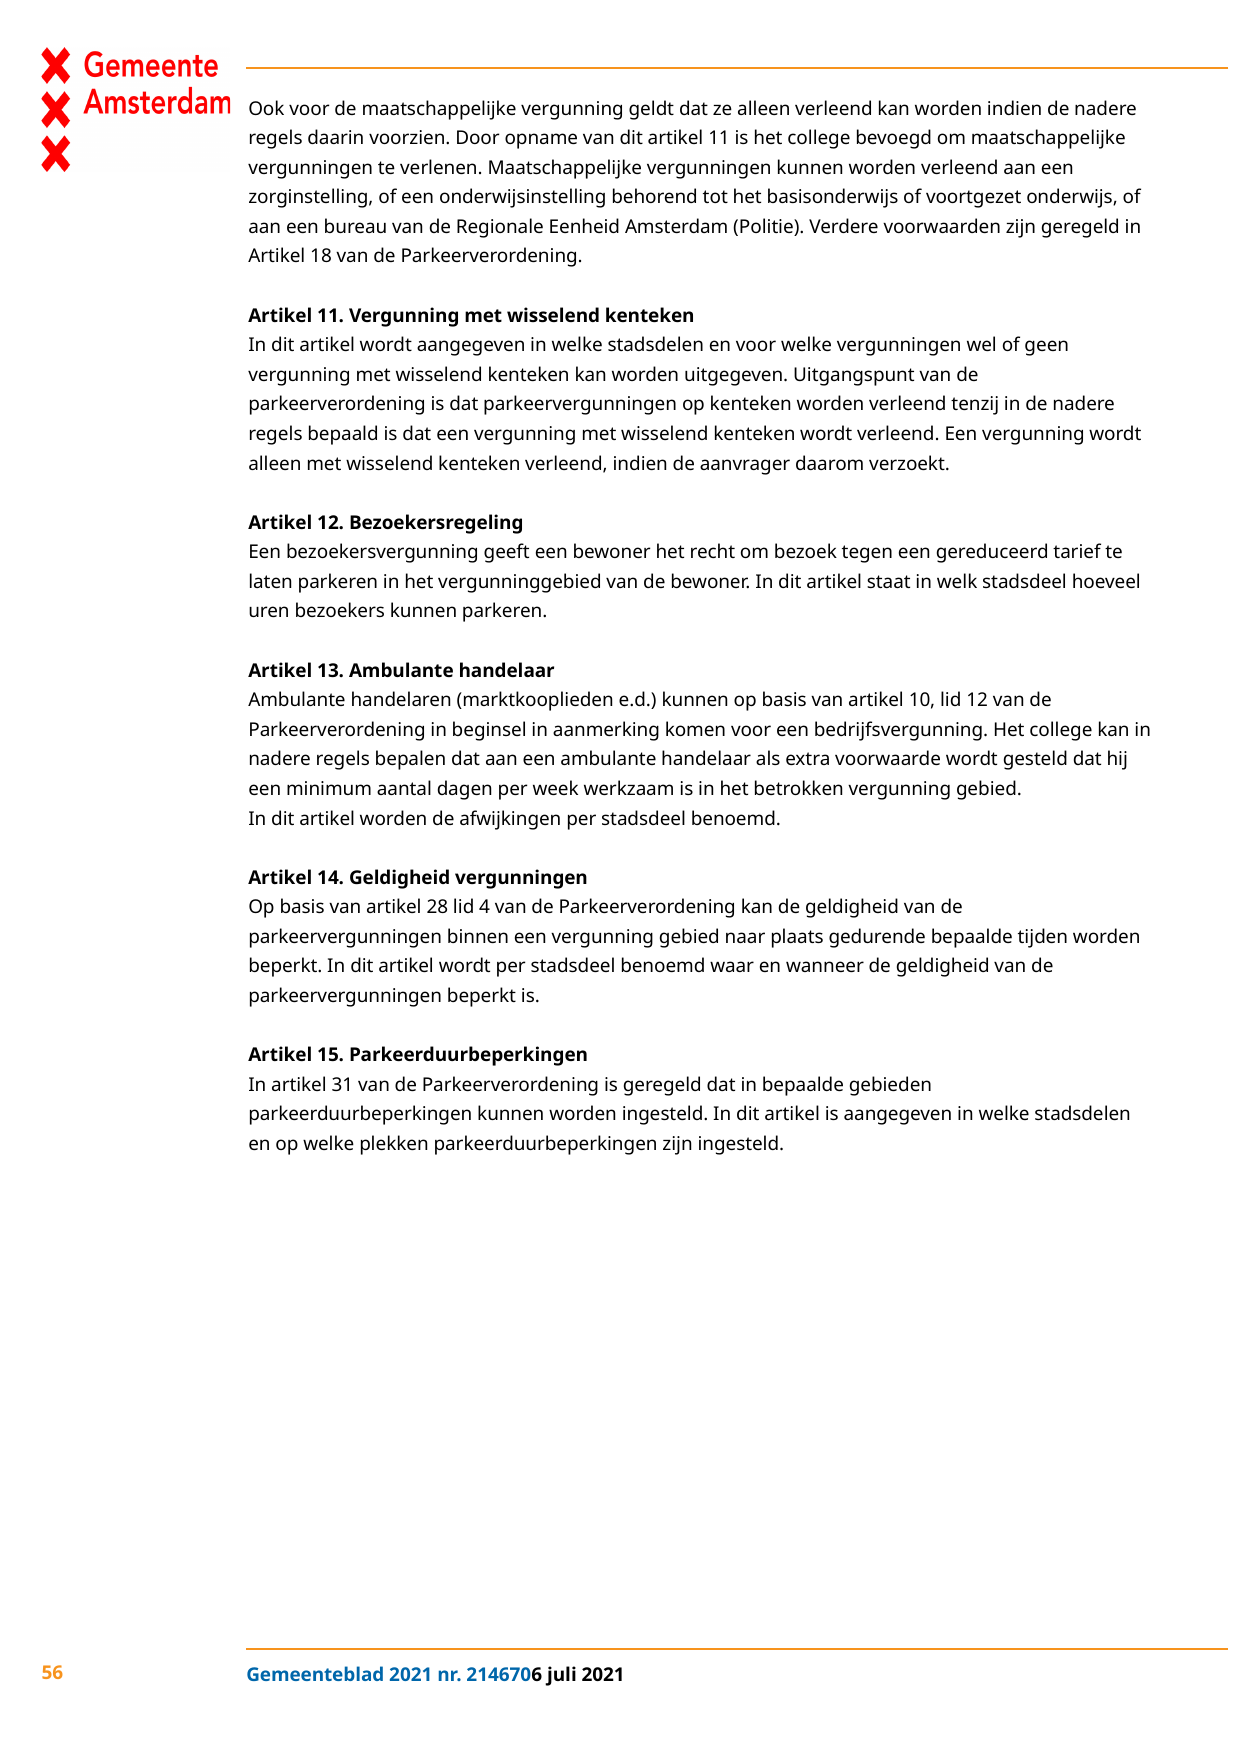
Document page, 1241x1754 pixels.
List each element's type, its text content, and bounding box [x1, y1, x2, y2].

text Een bezoekersvergunning geeft een bewoner het recht om bezoek tegen een gereduceerd tarief te laten parkeren in het vergunninggebied van de bewoner. In dit artikel staat in welk stadsdeel hoeveel uren bezoekers kunnen parkeren. [248, 538, 1152, 623]
text Artikel 14. Geldigheid vergunningen [248, 864, 1152, 890]
text Ook voor de maatschappelijke vergunning geldt dat ze alleen verleend kan worden indien de nadere regels daarin voorzien. Door opname van dit artikel 11 is het college bevoegd om maatschappelijke vergunningen te verlenen. Maatschappelijke vergunningen kunnen worden verleend aan een zorginstelling, of een onderwijsinstelling behorend tot het basisonderwijs of voortgezet onderwijs, of aan een bureau van de Regionale Eenheid Amsterdam (Politie). Verdere voorwaarden zijn geregeld in Artikel 18 van de Parkeerverordening. [248, 95, 1152, 268]
text Ambulante handelaren (marktkooplieden e.d.) kunnen op basis van artikel 10, lid 12 van de Parkeerverordening in beginsel in aanmerking komen voor een bedrijfsvergunning. Het college kan in nadere regels bepalen dat aan een ambulante handelaar als extra voorwaarde wordt gesteld dat hij een minimum aantal dagen per week werkzaam is in het betrokken vergunning gebied. [248, 686, 1152, 801]
text Artikel 11. Vergunning met wisselend kenteken [248, 302, 1152, 328]
text Op basis van artikel 28 lid 4 van de Parkeerverordening kan de geldigheid van de parkeervergunningen binnen een vergunning gebied naar plaats gedurende bepaalde tijden worden beperkt. In dit artikel wordt per stadsdeel benoemd waar en wanneer de geldigheid van de parkeervergunningen beperkt is. [248, 893, 1152, 1008]
text In dit artikel wordt aangegeven in welke stadsdelen en voor welke vergunningen wel of geen vergunning met wisselend kenteken kan worden uitgegeven. Uitgangspunt van de parkeerverordening is dat parkeervergunningen op kenteken worden verleend tenzij in de nadere regels bepaald is dat een vergunning met wisselend kenteken wordt verleend. Een vergunning wordt alleen met wisselend kenteken verleend, indien de aanvrager daarom verzoekt. [248, 331, 1152, 476]
picture [41, 47, 231, 172]
text Artikel 13. Ambulante handelaar [248, 657, 1152, 683]
text Artikel 15. Parkeerduurbeperkingen [248, 1041, 1152, 1067]
text In dit artikel worden de afwijkingen per stadsdeel benoemd. [248, 805, 1152, 831]
text In artikel 31 van de Parkeerverordening is geregeld dat in bepaalde gebieden parkeerduurbeperkingen kunnen worden ingesteld. In dit artikel is aangegeven in welke stadsdelen en op welke plekken parkeerduurbeperkingen zijn ingesteld. [248, 1071, 1152, 1156]
text Artikel 12. Bezoekersregeling [248, 509, 1152, 535]
